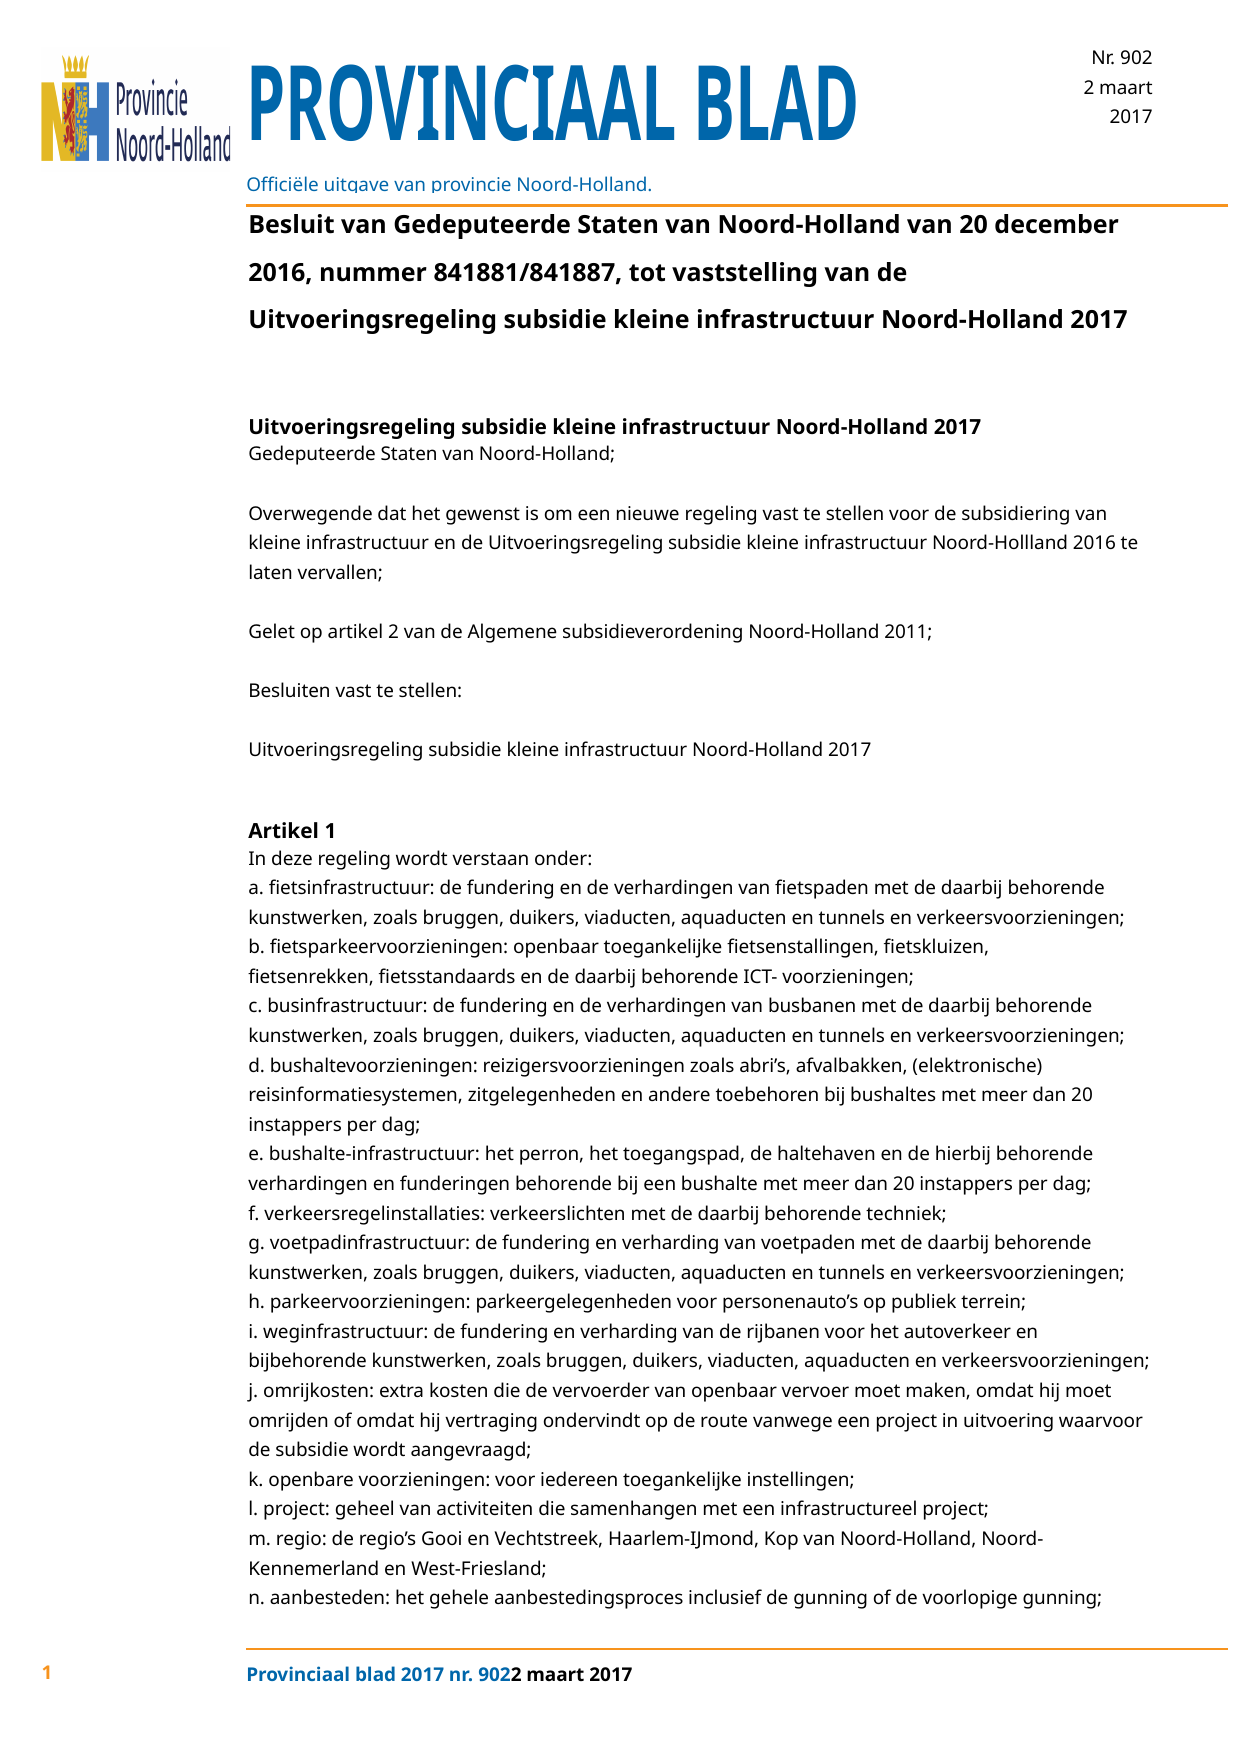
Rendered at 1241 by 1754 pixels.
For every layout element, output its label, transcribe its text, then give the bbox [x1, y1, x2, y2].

text g. voetpadinfrastructuur: de fundering en verharding van voetpaden met de daarbij behorende kunstwerken, zoals bruggen, duikers, viaducten, aquaducten en tunnels en verkeersvoorzieningen; [248, 1229, 1152, 1285]
text k. openbare voorzieningen: voor iedereen toegankelijke instellingen; [248, 1466, 1152, 1492]
text Uitvoeringsregeling subsidie kleine infrastructuur Noord-Holland 2017 [248, 412, 1152, 441]
text a. fietsinfrastructuur: de fundering en de verhardingen van fietspaden met de daarbij behorende kunstwerken, zoals bruggen, duikers, viaducten, aquaducten en tunnels en verkeersvoorzieningen; [248, 874, 1152, 930]
text Besluit van Gedeputeerde Staten van Noord-Holland van 20 december 2016, nummer 841881/841887, tot vaststelling van de Uitvoeringsregeling subsidie kleine infrastructuur Noord-Holland 2017 [248, 207, 1152, 336]
text c. businfrastructuur: de fundering en de verhardingen van busbanen met de daarbij behorende kunstwerken, zoals bruggen, duikers, viaducten, aquaducten en tunnels en verkeersvoorzieningen; [248, 993, 1152, 1048]
text Gelet op artikel 2 van de Algemene subsidieverordening Noord-Holland 2011; [248, 618, 1152, 644]
text l. project: geheel van activiteiten die samenhangen met een infrastructureel project; [248, 1496, 1152, 1521]
text b. fietsparkeervoorzieningen: openbaar toegankelijke fietsenstallingen, fietskluizen, [248, 933, 1152, 959]
text e. bushalte-infrastructuur: het perron, het toegangspad, de haltehaven en de hierbij behorende verhardingen en funderingen behorende bij een bushalte met meer dan 20 instappers per dag; [248, 1141, 1152, 1196]
text Overwegende dat het gewenst is om een nieuwe regeling vast te stellen voor de subsidiering van kleine infrastructuur en de Uitvoeringsregeling subsidie kleine infrastructuur Noord-Hollland 2016 te laten vervallen; [248, 500, 1152, 584]
text h. parkeervoorzieningen: parkeergelegenheden voor personenauto’s op publiek terrein; [248, 1288, 1152, 1314]
text m. regio: de regio’s Gooi en Vechtstreek, Haarlem-IJmond, Kop van Noord-Holland, Noord-Kennemerland en West-Friesland; [248, 1525, 1152, 1581]
text Besluiten vast te stellen: [248, 677, 1152, 703]
text f. verkeersregelinstallaties: verkeerslichten met de daarbij behorende techniek; [248, 1200, 1152, 1226]
text Uitvoeringsregeling subsidie kleine infrastructuur Noord-Holland 2017 [248, 736, 1152, 762]
text In deze regeling wordt verstaan onder: [248, 845, 1152, 871]
text fietsenrekken, fietsstandaards en de daarbij behorende ICT- voorzieningen; [248, 963, 1152, 989]
text d. bushaltevoorzieningen: reizigersvoorzieningen zoals abri’s, afvalbakken, (elektronische) reisinformatiesystemen, zitgelegenheden en andere toebehoren bij bushaltes met meer dan 20 instappers per dag; [248, 1052, 1152, 1137]
picture [41, 47, 231, 172]
text i. weginfrastructuur: de fundering en verharding van de rijbanen voor het autoverkeer en bijbehorende kunstwerken, zoals bruggen, duikers, viaducten, aquaducten en verkeersvoorzieningen; [248, 1318, 1152, 1373]
text Artikel 1 [248, 816, 1152, 845]
text j. omrijkosten: extra kosten die de vervoerder van openbaar vervoer moet maken, omdat hij moet omrijden of omdat hij vertraging ondervindt op de route vanwege een project in uitvoering waarvoor de subsidie wordt aangevraagd; [248, 1377, 1152, 1462]
text Gedeputeerde Staten van Noord-Holland; [248, 441, 1152, 466]
text n. aanbesteden: het gehele aanbestedingsproces inclusief de gunning of de voorlopige gunning; [248, 1584, 1152, 1610]
